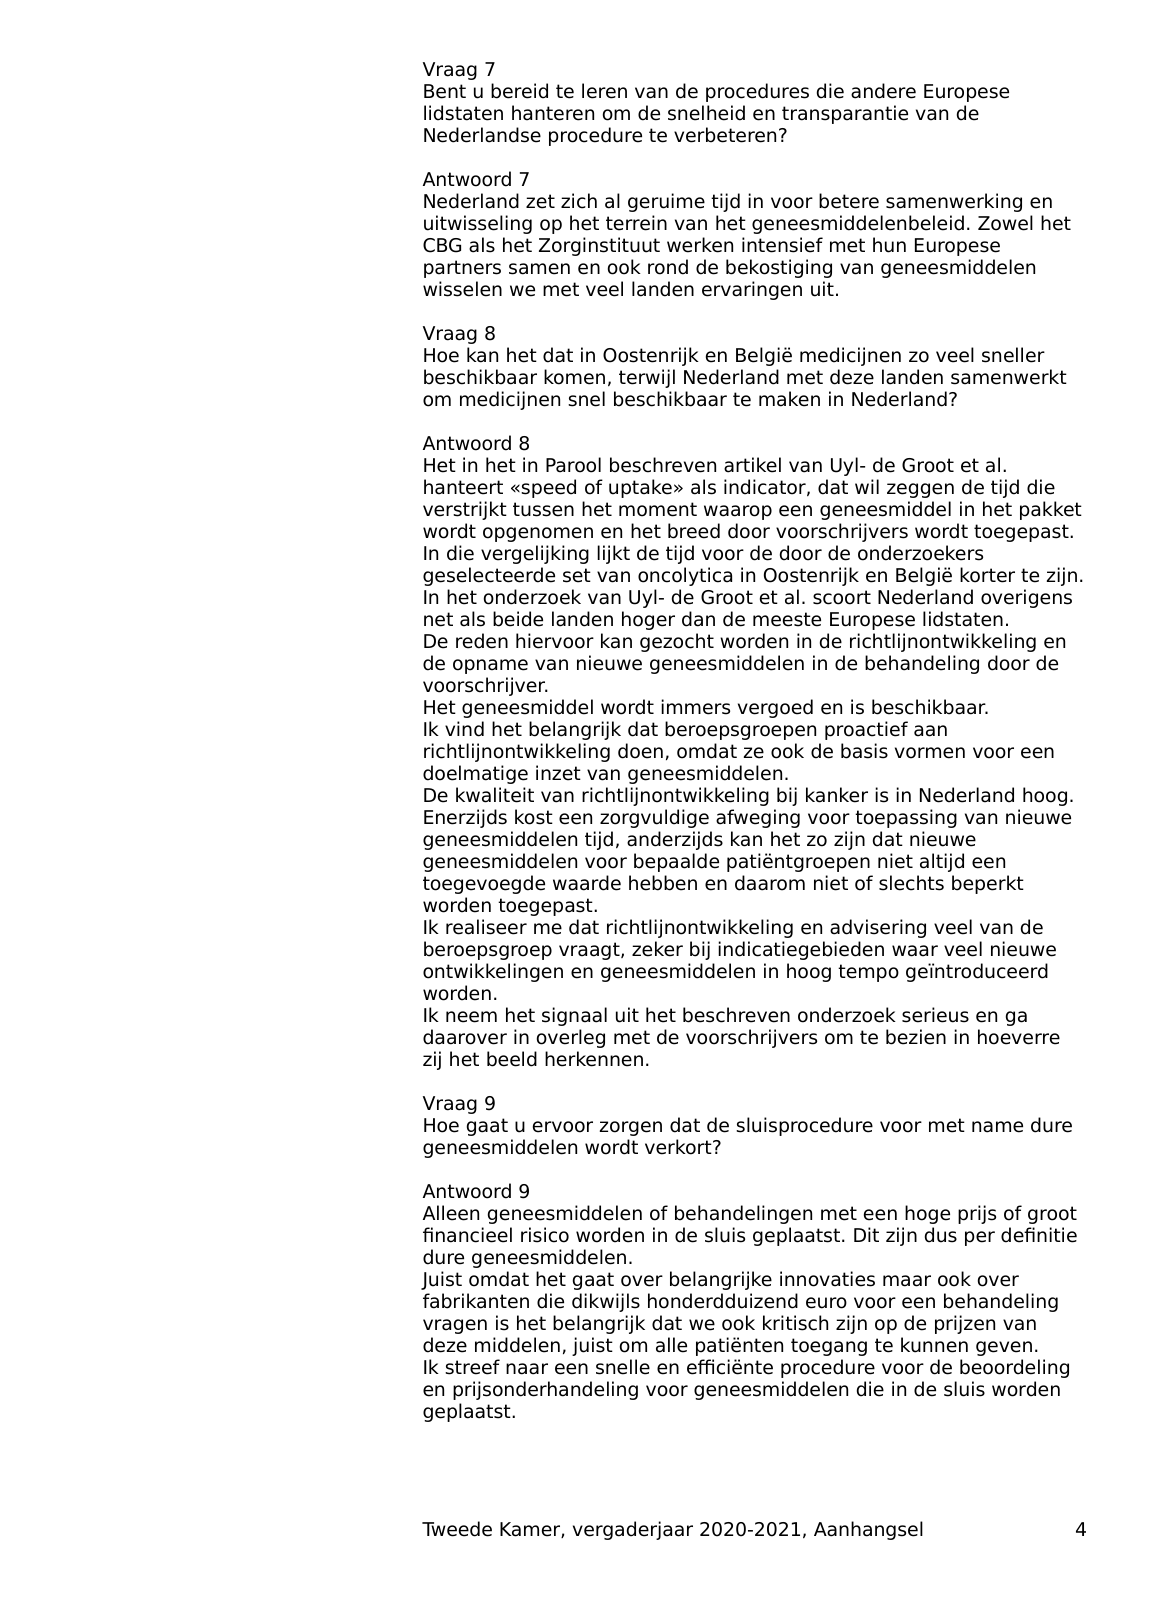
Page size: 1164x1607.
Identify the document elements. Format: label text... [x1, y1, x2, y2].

text Antwoord 9 [422, 1181, 1087, 1203]
text Het geneesmiddel wordt immers vergoed en is beschikbaar. [422, 697, 1087, 719]
text Antwoord 7 [422, 169, 1087, 191]
text De kwaliteit van richtlijnontwikkeling bij kanker is in Nederland hoog. Enerzijds kost een zorgvuldige afweging voor toepassing van nieuwe geneesmiddelen tijd, anderzijds kan het zo zijn dat nieuwe geneesmiddelen voor bepaalde patiëntgroepen niet altijd een toegevoegde waarde hebben en daarom niet of slechts beperkt worden toegepast. [422, 785, 1087, 917]
text De reden hiervoor kan gezocht worden in de richtlijnontwikkeling en de opname van nieuwe geneesmiddelen in de behandeling door de voorschrijver. [422, 631, 1087, 697]
text Ik vind het belangrijk dat beroepsgroepen proactief aan richtlijnontwikkeling doen, omdat ze ook de basis vormen voor een doelmatige inzet van geneesmiddelen. [422, 719, 1087, 785]
text Het in het in Parool beschreven artikel van Uyl- de Groot et al. hanteert «speed of uptake» als indicator, dat wil zeggen de tijd die verstrijkt tussen het moment waarop een geneesmiddel in het pakket wordt opgenomen en het breed door voorschrijvers wordt toegepast. [422, 455, 1087, 543]
text Nederland zet zich al geruime tijd in voor betere samenwerking en uitwisseling op het terrein van het geneesmiddelenbeleid. Zowel het CBG als het Zorginstituut werken intensief met hun Europese partners samen en ook rond de bekostiging van geneesmiddelen wisselen we met veel landen ervaringen uit. [422, 191, 1087, 301]
text Ik realiseer me dat richtlijnontwikkeling en advisering veel van de beroepsgroep vraagt, zeker bij indicatiegebieden waar veel nieuwe ontwikkelingen en geneesmiddelen in hoog tempo geïntroduceerd worden. [422, 917, 1087, 1005]
text Vraag 7 [422, 59, 1087, 81]
text Hoe gaat u ervoor zorgen dat de sluisprocedure voor met name dure geneesmiddelen wordt verkort? [422, 1115, 1087, 1159]
text Ik neem het signaal uit het beschreven onderzoek serieus en ga daarover in overleg met de voorschrijvers om te bezien in hoeverre zij het beeld herkennen. [422, 1005, 1087, 1071]
text Vraag 9 [422, 1093, 1087, 1115]
text Ik streef naar een snelle en efficiënte procedure voor de beoordeling en prijsonderhandeling voor geneesmiddelen die in de sluis worden geplaatst. [422, 1357, 1087, 1423]
text Vraag 8 [422, 323, 1087, 345]
text In die vergelijking lijkt de tijd voor de door de onderzoekers geselecteerde set van oncolytica in Oostenrijk en België korter te zijn. In het onderzoek van Uyl- de Groot et al. scoort Nederland overigens net als beide landen hoger dan de meeste Europese lidstaten. [422, 543, 1087, 631]
text Hoe kan het dat in Oostenrijk en België medicijnen zo veel sneller beschikbaar komen, terwijl Nederland met deze landen samenwerkt om medicijnen snel beschikbaar te maken in Nederland? [422, 345, 1087, 411]
text Alleen geneesmiddelen of behandelingen met een hoge prijs of groot financieel risico worden in de sluis geplaatst. Dit zijn dus per definitie dure geneesmiddelen. [422, 1203, 1087, 1269]
text Bent u bereid te leren van de procedures die andere Europese lidstaten hanteren om de snelheid en transparantie van de Nederlandse procedure te verbeteren? [422, 81, 1087, 147]
text Juist omdat het gaat over belangrijke innovaties maar ook over fabrikanten die dikwijls honderdduizend euro voor een behandeling vragen is het belangrijk dat we ook kritisch zijn op de prijzen van deze middelen, juist om alle patiënten toegang te kunnen geven. [422, 1269, 1087, 1357]
text Antwoord 8 [422, 433, 1087, 455]
